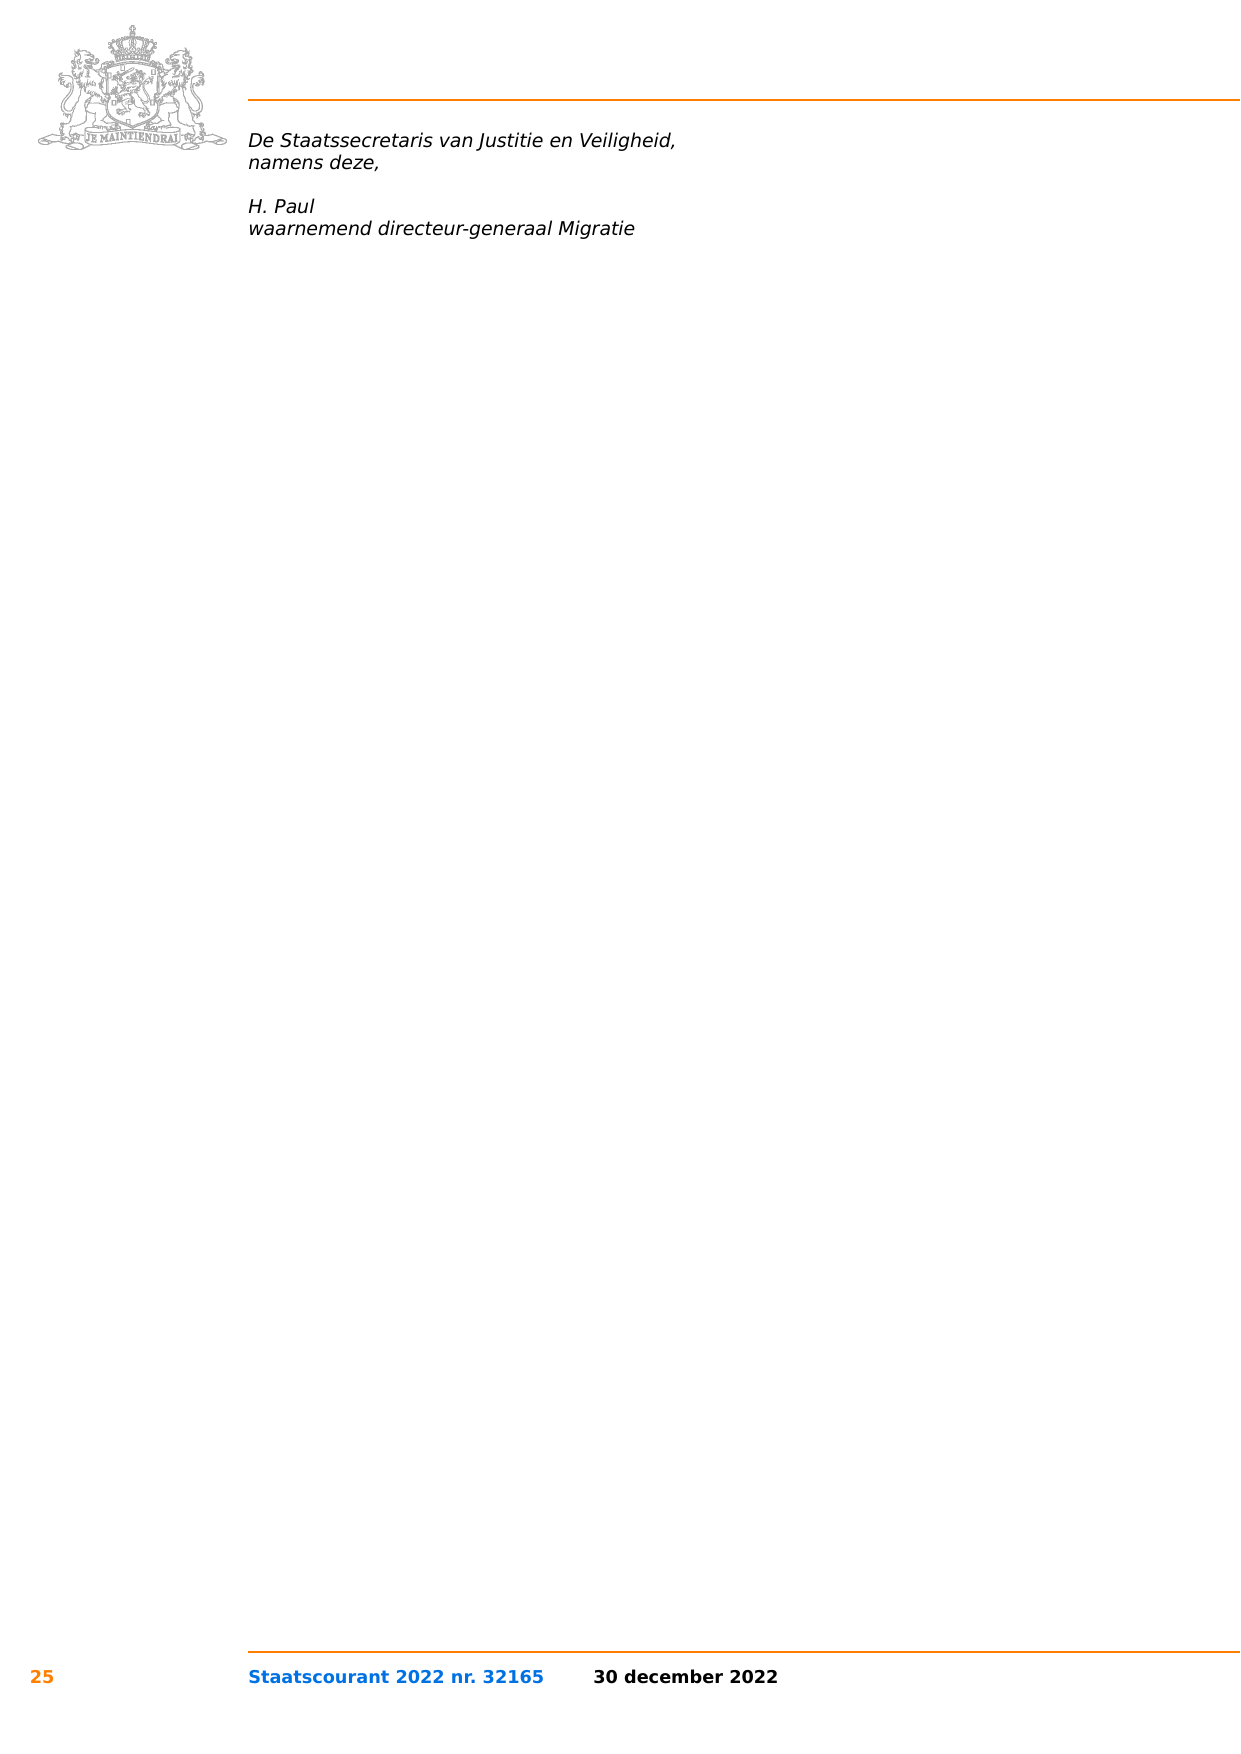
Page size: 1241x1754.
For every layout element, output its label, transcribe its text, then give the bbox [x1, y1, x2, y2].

text De Staatssecretaris van Justitie en Veiligheid, namens deze, H. Paul waarnemend directeur-generaal Migratie [248, 130, 1163, 240]
picture [38, 25, 227, 150]
